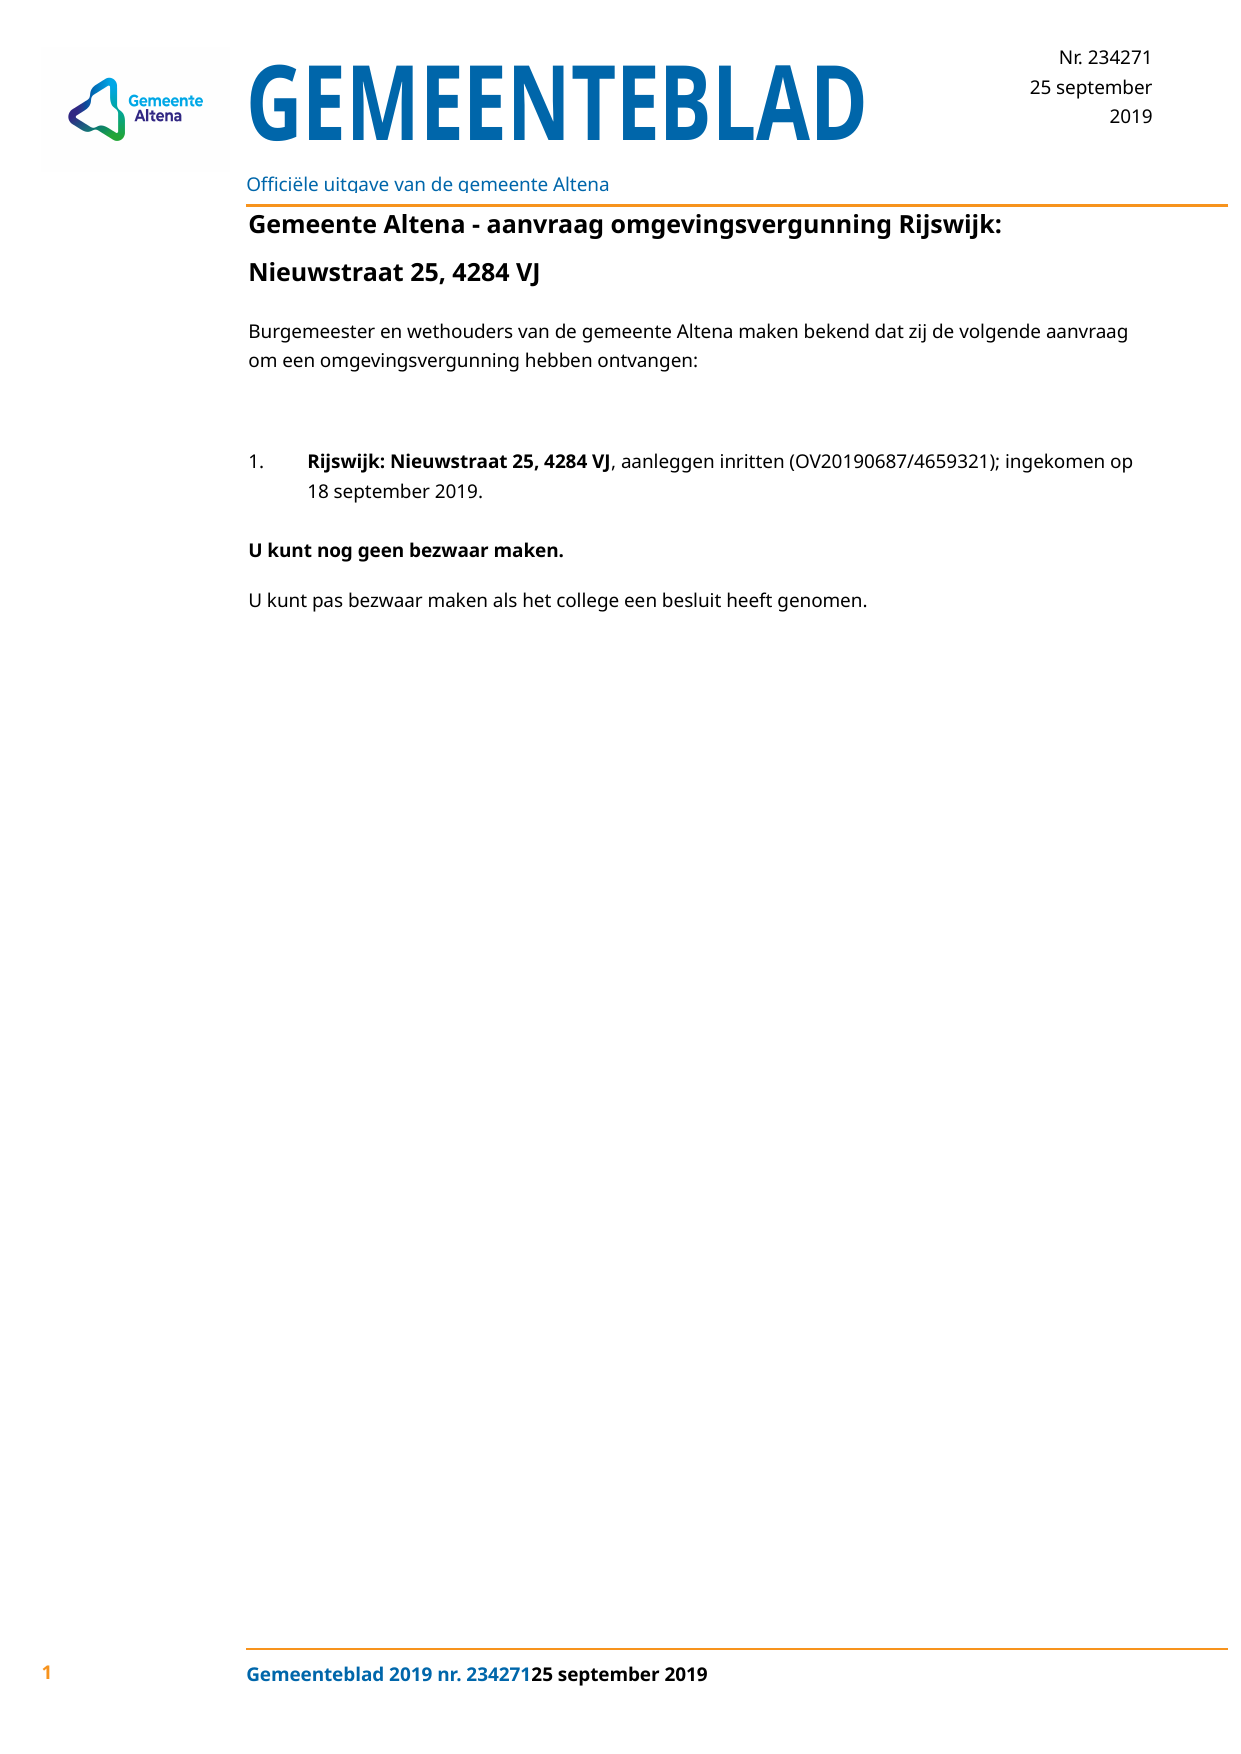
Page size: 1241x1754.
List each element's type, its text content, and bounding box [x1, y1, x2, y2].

text U kunt nog geen bezwaar maken. [248, 537, 1152, 563]
list Rijswijk: Nieuwstraat 25, 4284 VJ, aanleggen inritten (OV20190687/4659321); ingekomen op 18 september 2019. [248, 448, 1152, 504]
picture [41, 47, 231, 172]
text U kunt pas bezwaar maken als het college een besluit heeft genomen. [248, 587, 1152, 613]
text Gemeente Altena - aanvraag omgevingsvergunning Rijswijk: Nieuwstraat 25, 4284 VJ [248, 207, 1152, 288]
text Burgemeester en wethouders van de gemeente Altena maken bekend dat zij de volgende aanvraag om een omgevingsvergunning hebben ontvangen: [248, 318, 1152, 373]
